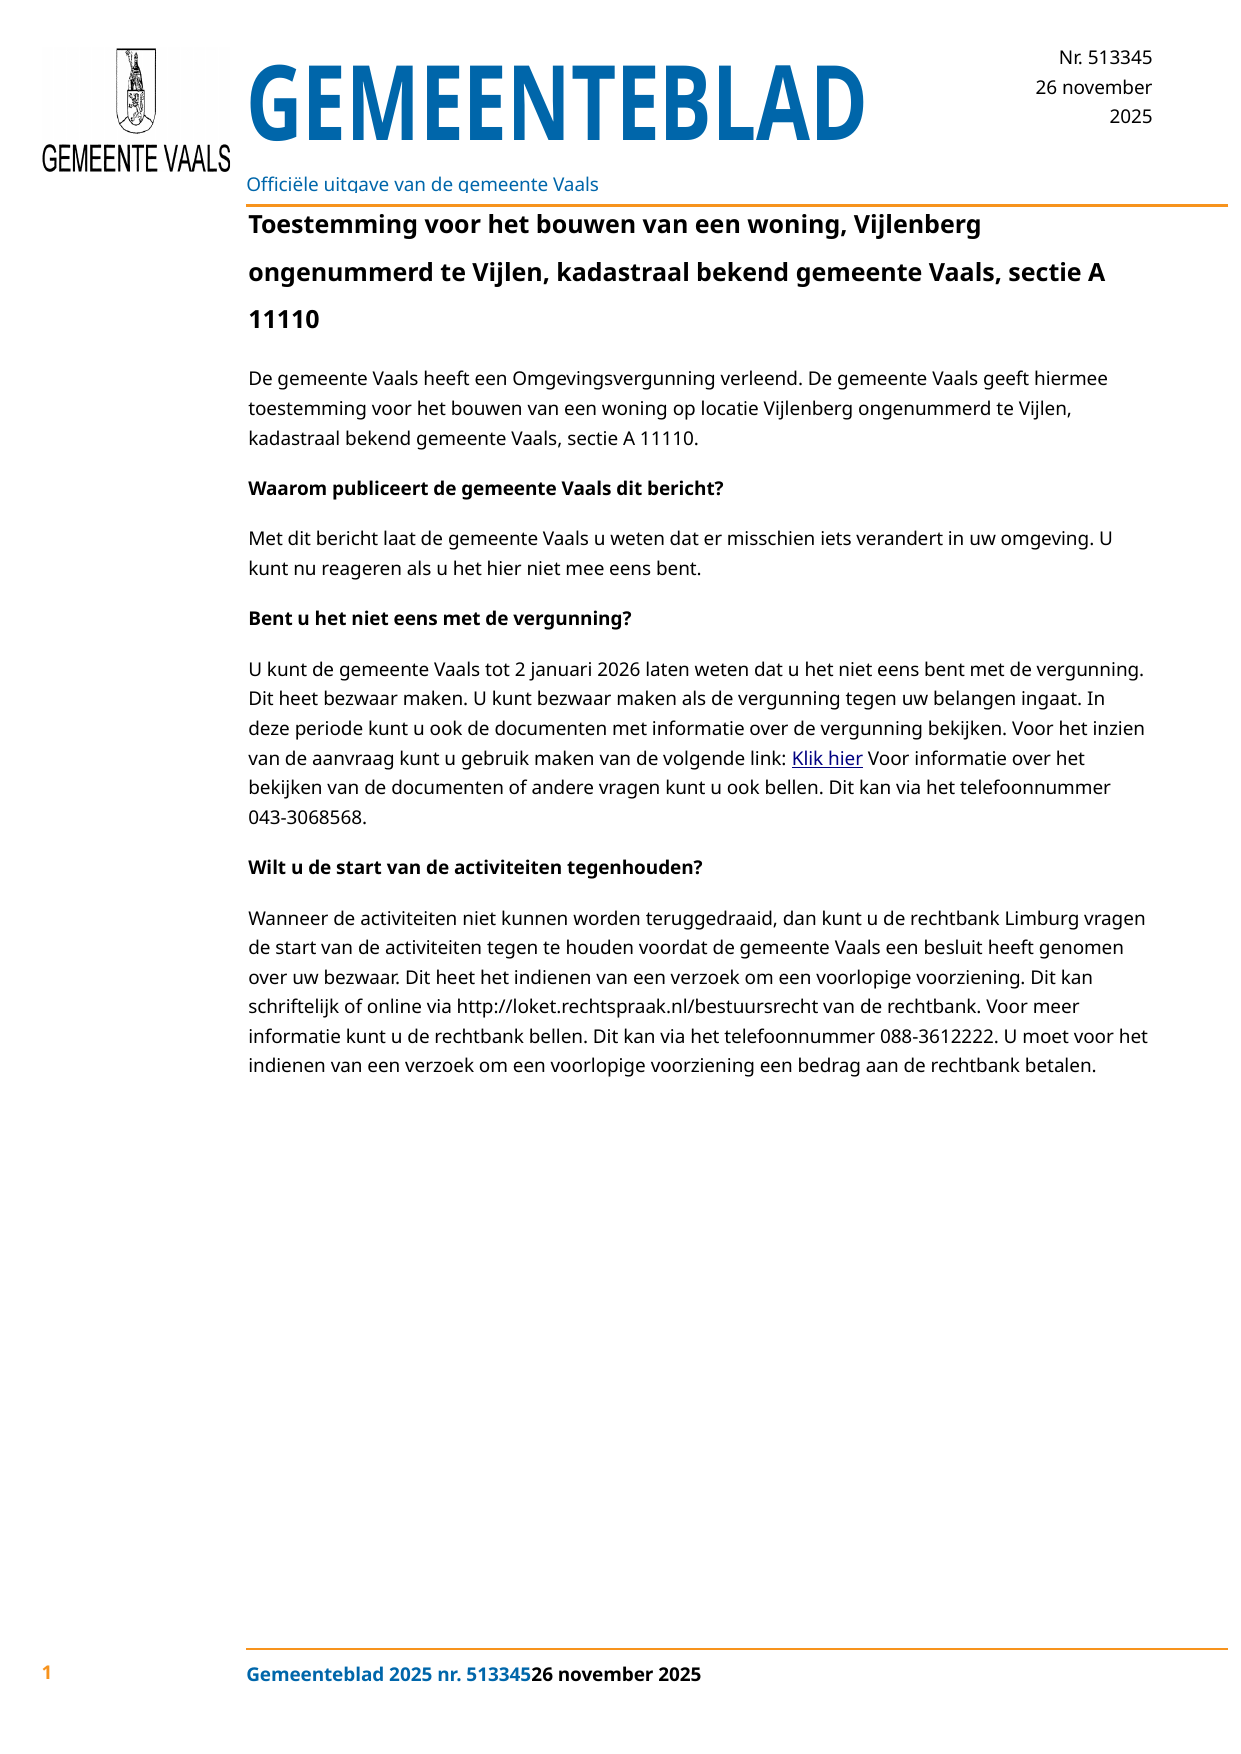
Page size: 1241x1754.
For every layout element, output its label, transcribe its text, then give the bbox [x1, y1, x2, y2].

text Met dit bericht laat de gemeente Vaals u weten dat er misschien iets verandert in uw omgeving. U kunt nu reageren als u het hier niet mee eens bent. [248, 526, 1152, 581]
text Toestemming voor het bouwen van een woning, Vijlenberg ongenummerd te Vijlen, kadastraal bekend gemeente Vaals, sectie A 11110 [248, 207, 1152, 336]
text Wanneer de activiteiten niet kunnen worden teruggedraaid, dan kunt u de rechtbank Limburg vragen de start van de activiteiten tegen te houden voordat de gemeente Vaals een besluit heeft genomen over uw bezwaar. Dit heet het indienen van een verzoek om een voorlopige voorziening. Dit kan schriftelijk of online via http://loket.rechtspraak.nl/bestuursrecht van de rechtbank. Voor meer informatie kunt u de rechtbank bellen. Dit kan via het telefoonnummer 088-3612222. U moet voor het indienen van een verzoek om een voorlopige voorziening een bedrag aan de rechtbank betalen. [248, 905, 1152, 1078]
text De gemeente Vaals heeft een Omgevingsvergunning verleend. De gemeente Vaals geeft hiermee toestemming voor het bouwen van een woning op locatie Vijlenberg ongenummerd te Vijlen, kadastraal bekend gemeente Vaals, sectie A 11110. [248, 366, 1152, 450]
text Waarom publiceert de gemeente Vaals dit bericht? [248, 475, 1152, 501]
text U kunt de gemeente Vaals tot 2 januari 2026 laten weten dat u het niet eens bent met de vergunning. Dit heet bezwaar maken. U kunt bezwaar maken als de vergunning tegen uw belangen ingaat. In deze periode kunt u ook de documenten met informatie over de vergunning bekijken. Voor het inzien van de aanvraag kunt u gebruik maken van de volgende link: Klik hier Voor informatie over het bekijken van de documenten of andere vragen kunt u ook bellen. Dit kan via het telefoonnummer 043-3068568. [248, 656, 1152, 829]
picture [41, 47, 231, 172]
text Wilt u de start van de activiteiten tegenhouden? [248, 854, 1152, 880]
text Bent u het niet eens met de vergunning? [248, 606, 1152, 631]
